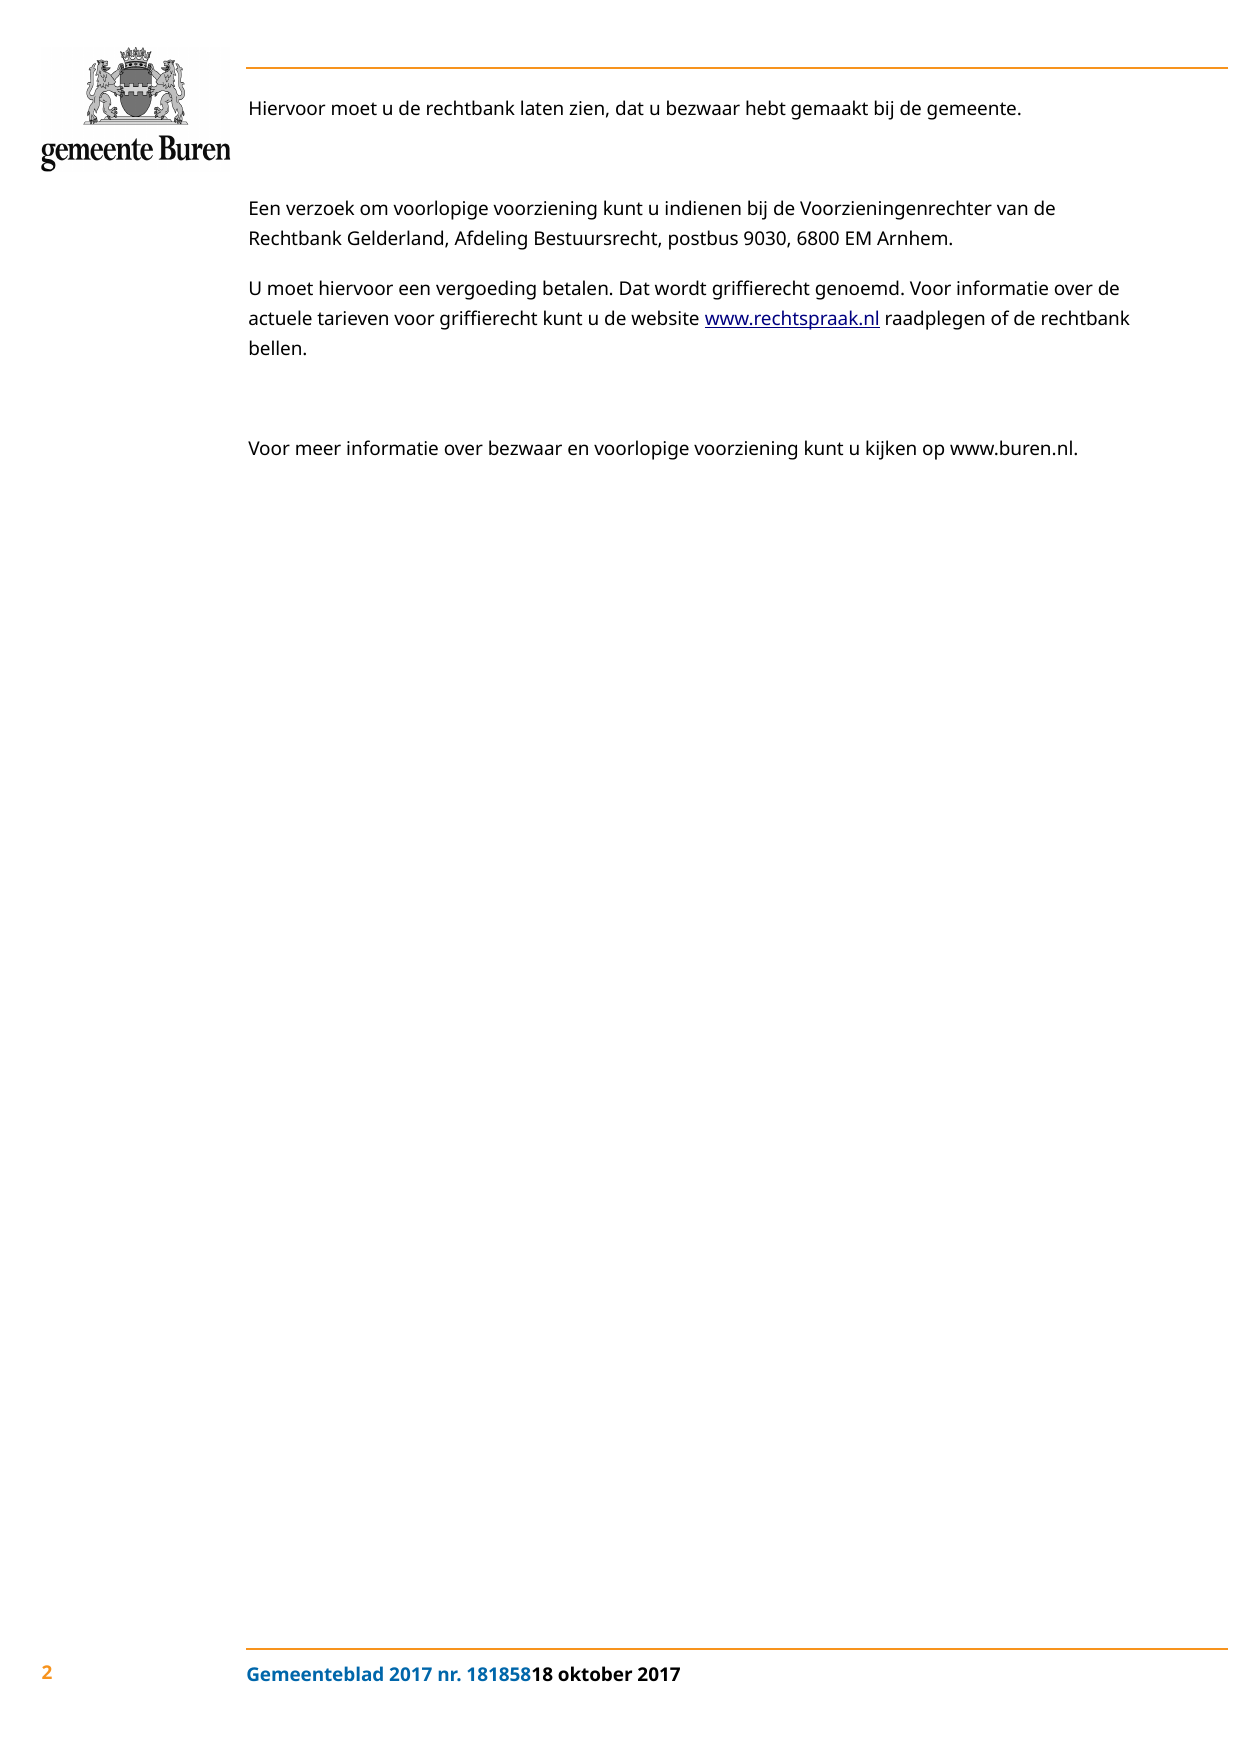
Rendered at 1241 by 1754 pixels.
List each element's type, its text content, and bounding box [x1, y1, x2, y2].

text Voor meer informatie over bezwaar en voorlopige voorziening kunt u kijken op www.buren.nl. [248, 436, 1152, 461]
picture [41, 47, 231, 172]
text Hiervoor moet u de rechtbank laten zien, dat u bezwaar hebt gemaakt bij de gemeente. [248, 95, 1152, 121]
text Een verzoek om voorlopige voorziening kunt u indienen bij de Voorzieningenrechter van de Rechtbank Gelderland, Afdeling Bestuursrecht, postbus 9030, 6800 EM Arnhem. [248, 196, 1152, 251]
text U moet hiervoor een vergoeding betalen. Dat wordt griffierecht genoemd. Voor informatie over de actuele tarieven voor griffierecht kunt u de website www.rechtspraak.nl raadplegen of de rechtbank bellen. [248, 276, 1152, 361]
